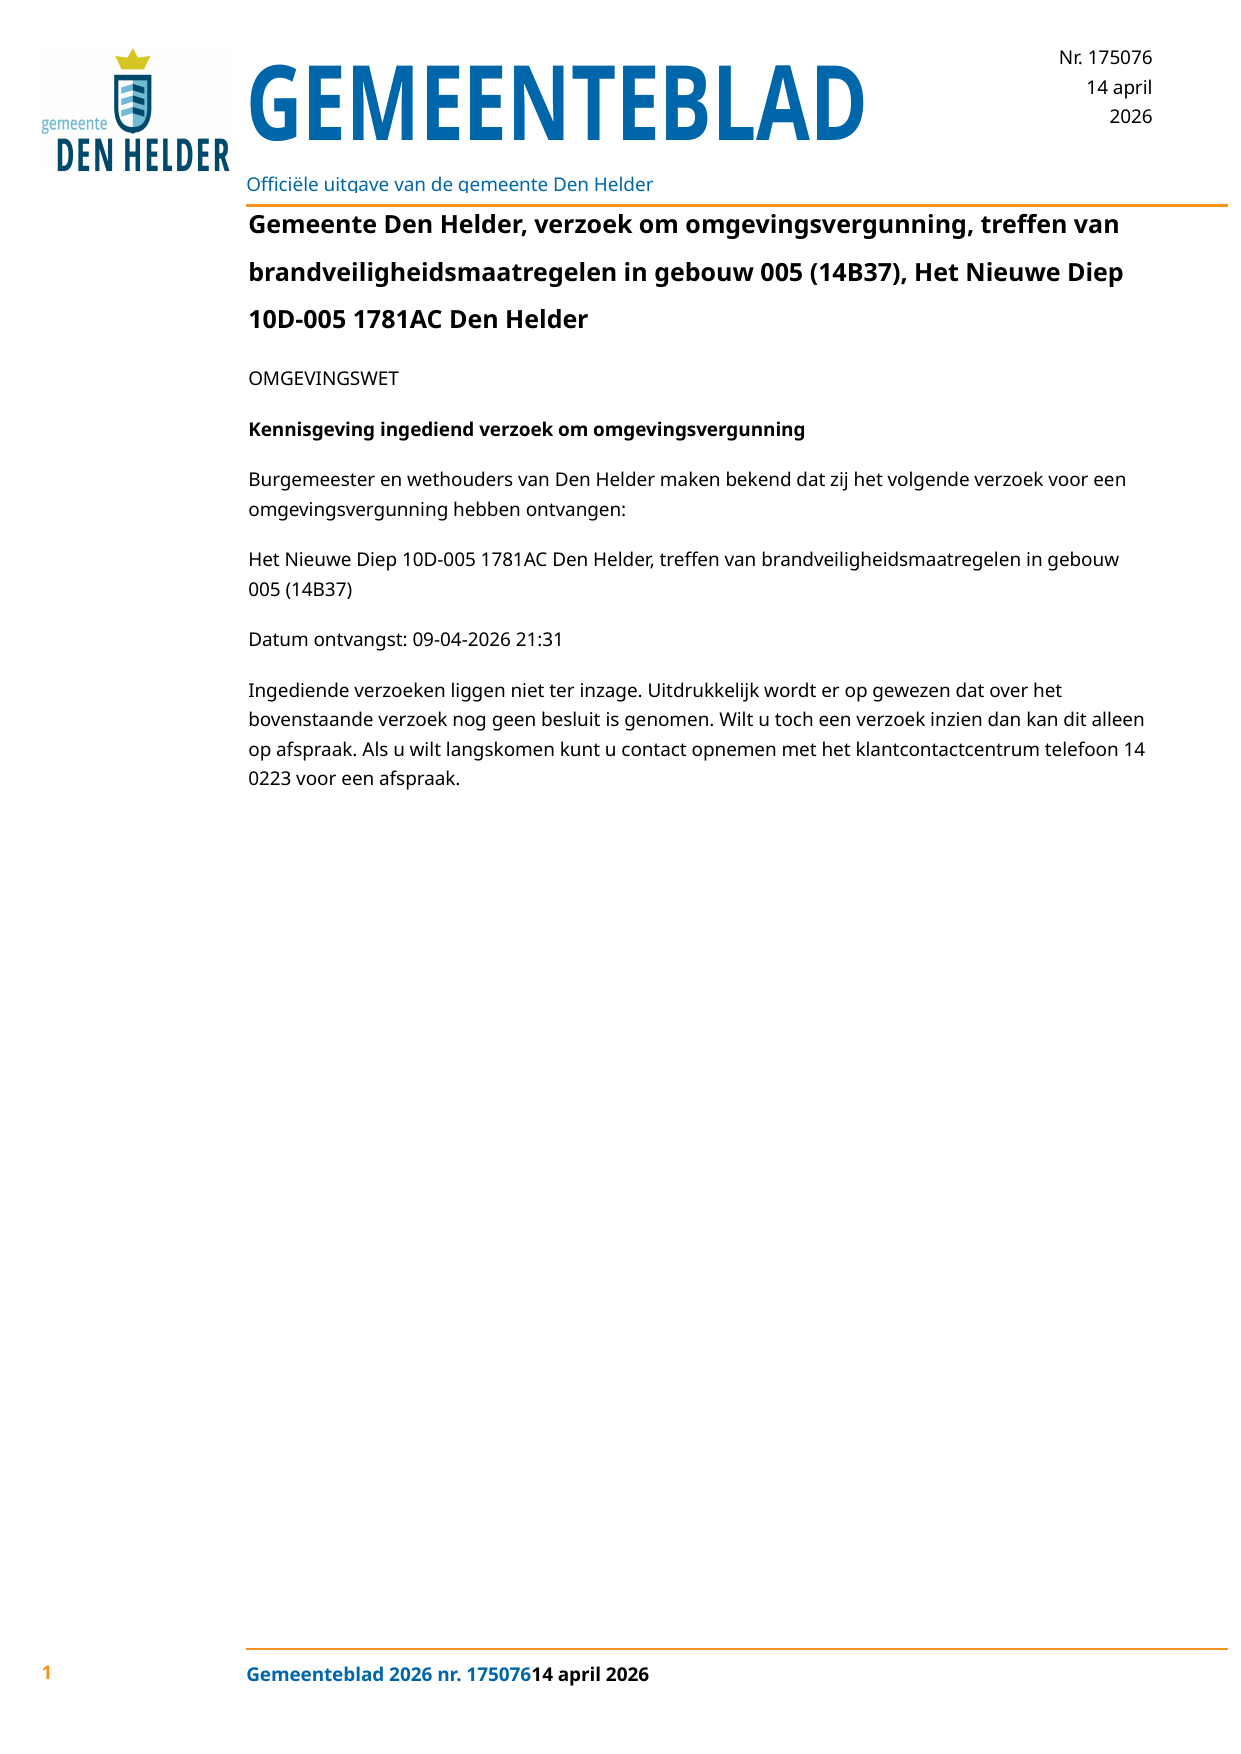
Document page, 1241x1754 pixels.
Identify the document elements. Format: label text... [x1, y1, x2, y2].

text Burgemeester en wethouders van Den Helder maken bekend dat zij het volgende verzoek voor een omgevingsvergunning hebben ontvangen: [248, 466, 1152, 522]
text OMGEVINGSWET [248, 366, 1152, 391]
text Het Nieuwe Diep 10D-005 1781AC Den Helder, treffen van brandveiligheidsmaatregelen in gebouw 005 (14B37) [248, 546, 1152, 602]
text Kennisgeving ingediend verzoek om omgevingsvergunning [248, 416, 1152, 442]
text Gemeente Den Helder, verzoek om omgevingsvergunning, treffen van brandveiligheidsmaatregelen in gebouw 005 (14B37), Het Nieuwe Diep 10D-005 1781AC Den Helder [248, 207, 1152, 336]
picture [130, 157, 135, 172]
text Datum ontvangst: 09-04-2026 21:31 [248, 626, 1152, 652]
picture [41, 47, 231, 172]
picture [100, 154, 106, 172]
picture [220, 160, 224, 172]
picture [182, 144, 187, 165]
picture [63, 144, 68, 165]
text Ingediende verzoeken liggen niet ter inzage. Uitdrukkelijk wordt er op gewezen dat over het bovenstaande verzoek nog geen besluit is genomen. Wilt u toch een verzoek inzien dan kan dit alleen op afspraak. Als u wilt langskomen kunt u contact opnemen met het klantcontactcentrum telefoon 14 0223 voor een afspraak. [248, 677, 1152, 791]
